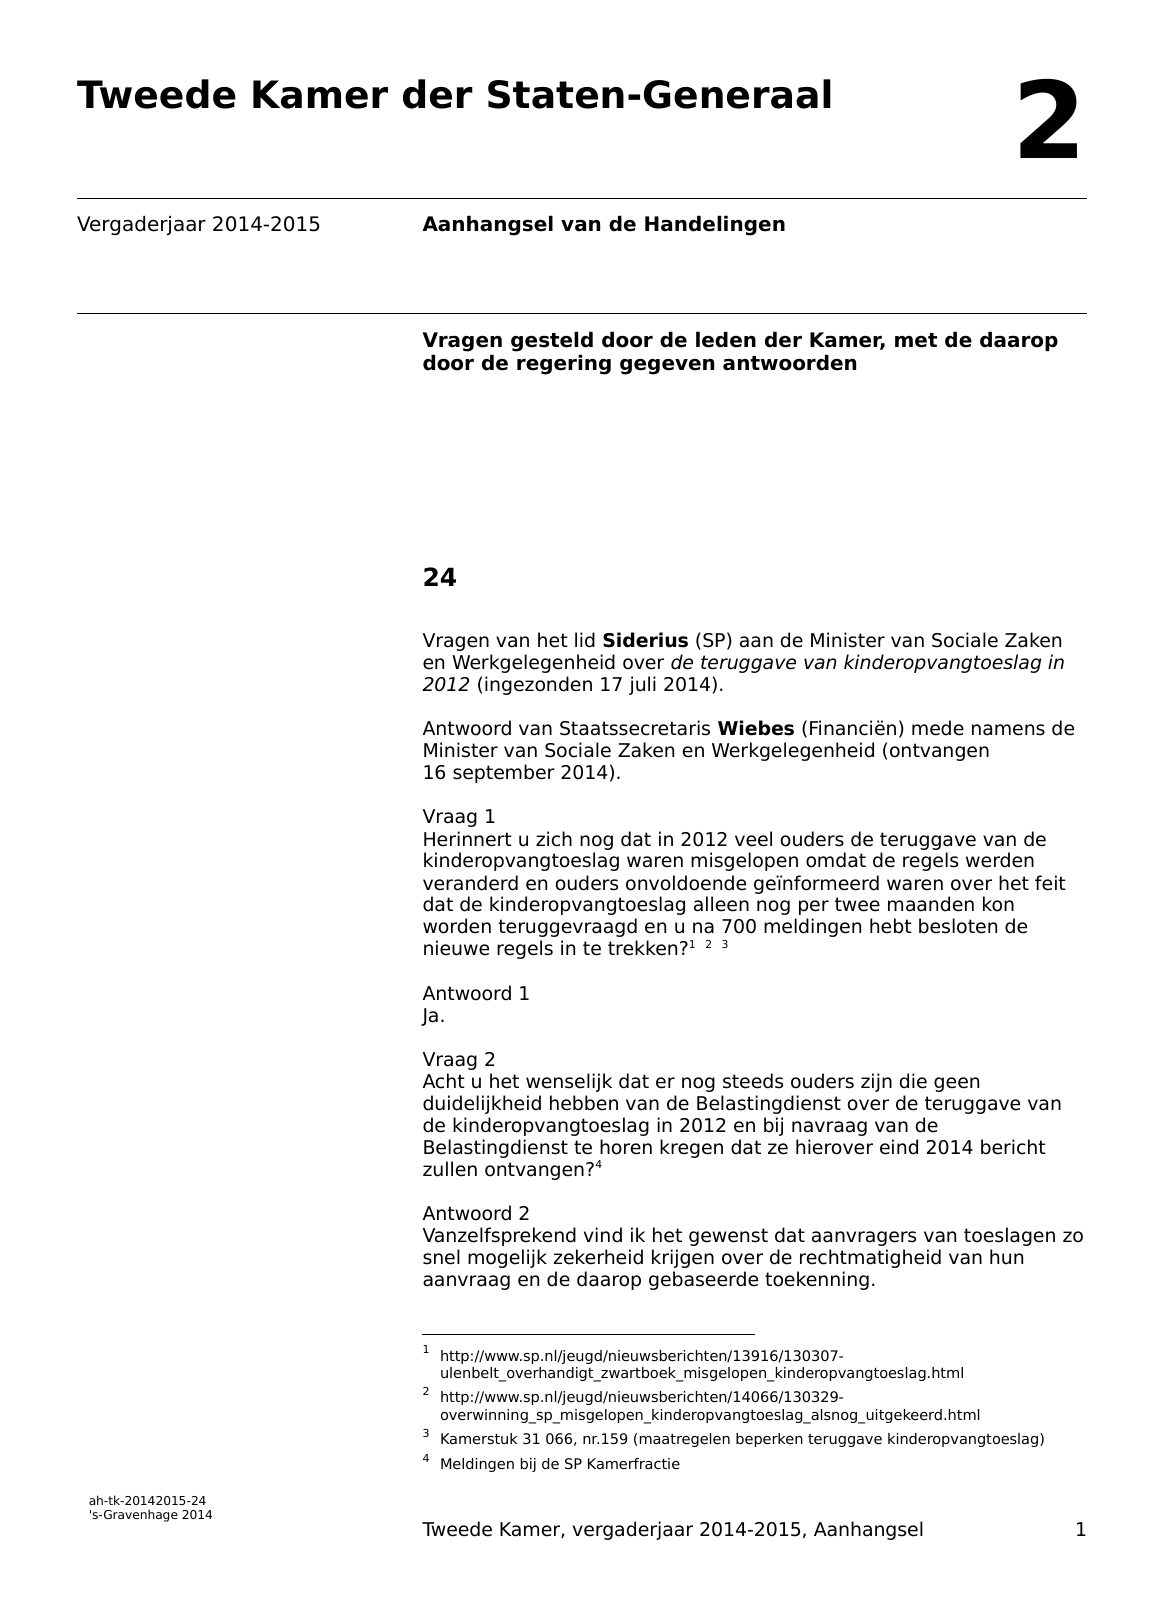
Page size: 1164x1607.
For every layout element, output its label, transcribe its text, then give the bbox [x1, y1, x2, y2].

text Meldingen bij de SP Kamerfractie [422, 1452, 1087, 1474]
text Kamerstuk 31 066, nr.159 (maatregelen beperken teruggave kinderopvangtoeslag) [422, 1427, 1087, 1449]
text Antwoord 1 [422, 982, 1087, 1004]
table_cell [77, 314, 422, 375]
text Ja. [422, 1004, 1087, 1026]
table_cell Aanhangsel van de Handelingen [422, 199, 1087, 313]
text Antwoord van Staatssecretaris Wiebes (Financiën) mede namens de Minister van Sociale Zaken en Werkgelegenheid (ontvangen 16 september 2014). [422, 718, 1087, 784]
text 24 [422, 563, 1087, 592]
text Vanzelfsprekend vind ik het gewenst dat aanvragers van toeslagen zo snel mogelijk zekerheid krijgen over de rechtmatigheid van hun aanvraag en de daarop gebaseerde toekenning. [422, 1225, 1087, 1291]
text http://www.sp.nl/jeugd/nieuwsberichten/13916/130307-ulenbelt_overhandigt_zwartboek_misgelopen_kinderopvangtoeslag.html [422, 1343, 1087, 1382]
table_header Tweede Kamer der Staten-Generaal [77, 59, 886, 198]
text Herinnert u zich nog dat in 2012 veel ouders de teruggave van de kinderopvangtoeslag waren misgelopen omdat de regels werden veranderd en ouders onvoldoende geïnformeerd waren over het feit dat de kinderopvangtoeslag alleen nog per twee maanden kon worden teruggevraagd en u na 700 meldingen hebt besloten de nieuwe regels in te trekken? [422, 828, 1087, 960]
text Vragen van het lid Siderius (SP) aan de Minister van Sociale Zaken en Werkgelegenheid over de teruggave van kinderopvangtoeslag in 2012 (ingezonden 17 juli 2014). [422, 630, 1087, 696]
text Vraag 1 [422, 806, 1087, 828]
text Acht u het wenselijk dat er nog steeds ouders zijn die geen duidelijkheid hebben van de Belastingdienst over de teruggave van de kinderopvangtoeslag in 2012 en bij navraag van de Belastingdienst te horen kregen dat ze hierover eind 2014 bericht zullen ontvangen? [422, 1071, 1087, 1181]
table_cell Vergaderjaar 2014-2015 [77, 199, 422, 313]
text ah-tk-20142015-24 [88, 1494, 323, 1508]
text Vraag 2 [422, 1049, 1087, 1071]
text Antwoord 2 [422, 1203, 1087, 1225]
text http://www.sp.nl/jeugd/nieuwsberichten/14066/130329-overwinning_sp_misgelopen_kinderopvangtoeslag_alsnog_uitgekeerd.html [422, 1385, 1087, 1424]
table_header 2 [886, 59, 1087, 198]
table_cell Vragen gesteld door de leden der Kamer, met de daarop door de regering gegeven antwoorden [422, 314, 1087, 375]
text 's-Gravenhage 2014 [88, 1508, 323, 1522]
